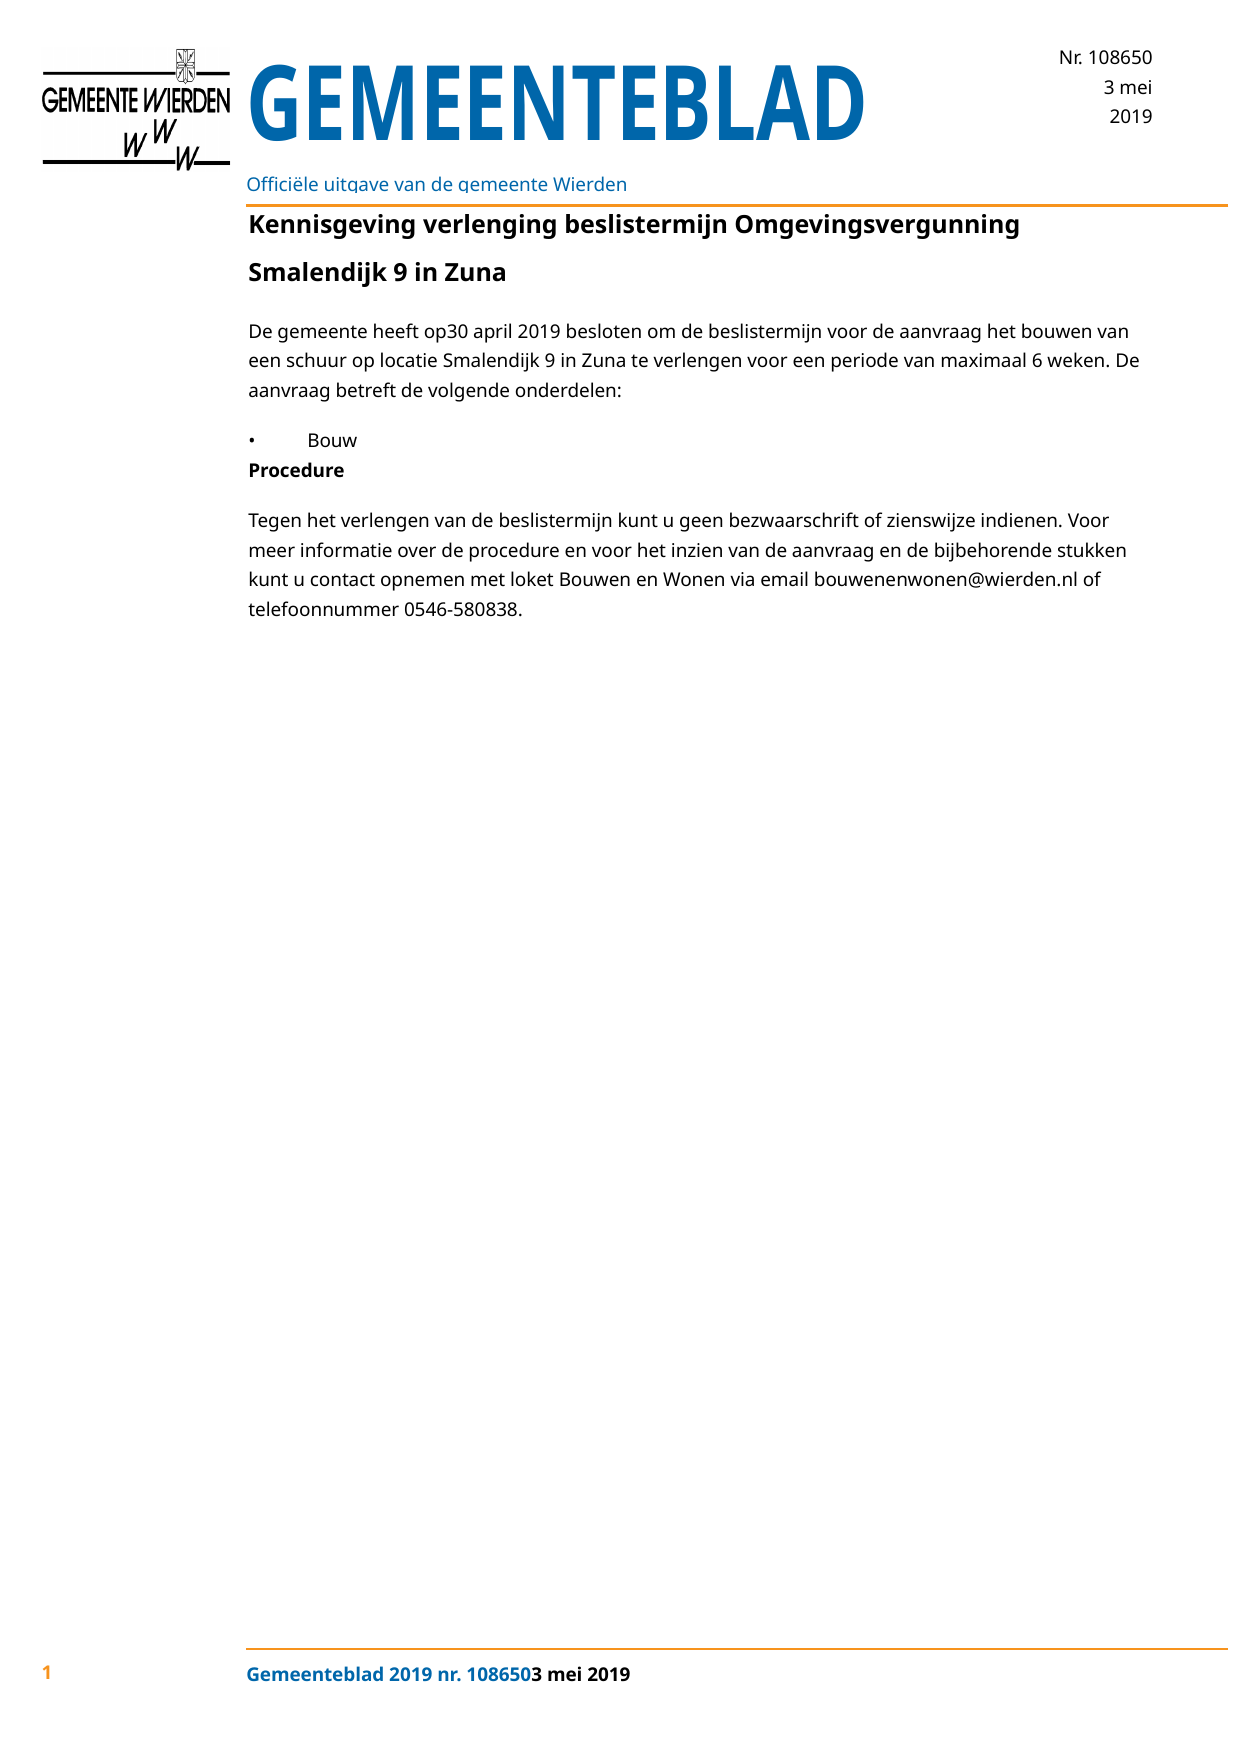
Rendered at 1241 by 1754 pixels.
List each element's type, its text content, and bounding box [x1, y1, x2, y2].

text De gemeente heeft op30 april 2019 besloten om de beslistermijn voor de aanvraag het bouwen van een schuur op locatie Smalendijk 9 in Zuna te verlengen voor een periode van maximaal 6 weken. De aanvraag betreft de volgende onderdelen: [248, 318, 1152, 403]
picture [41, 47, 231, 172]
text Kennisgeving verlenging beslistermijn Omgevingsvergunning Smalendijk 9 in Zuna [248, 207, 1152, 288]
text Procedure [248, 457, 1152, 483]
text Tegen het verlengen van de beslistermijn kunt u geen bezwaarschrift of zienswijze indienen. Voor meer informatie over de procedure en voor het inzien van de aanvraag en de bijbehorende stukken kunt u contact opnemen met loket Bouwen en Wonen via email bouwenenwonen@wierden.nl of telefoonnummer 0546-580838. [248, 507, 1152, 622]
list Bouw [248, 427, 1152, 453]
